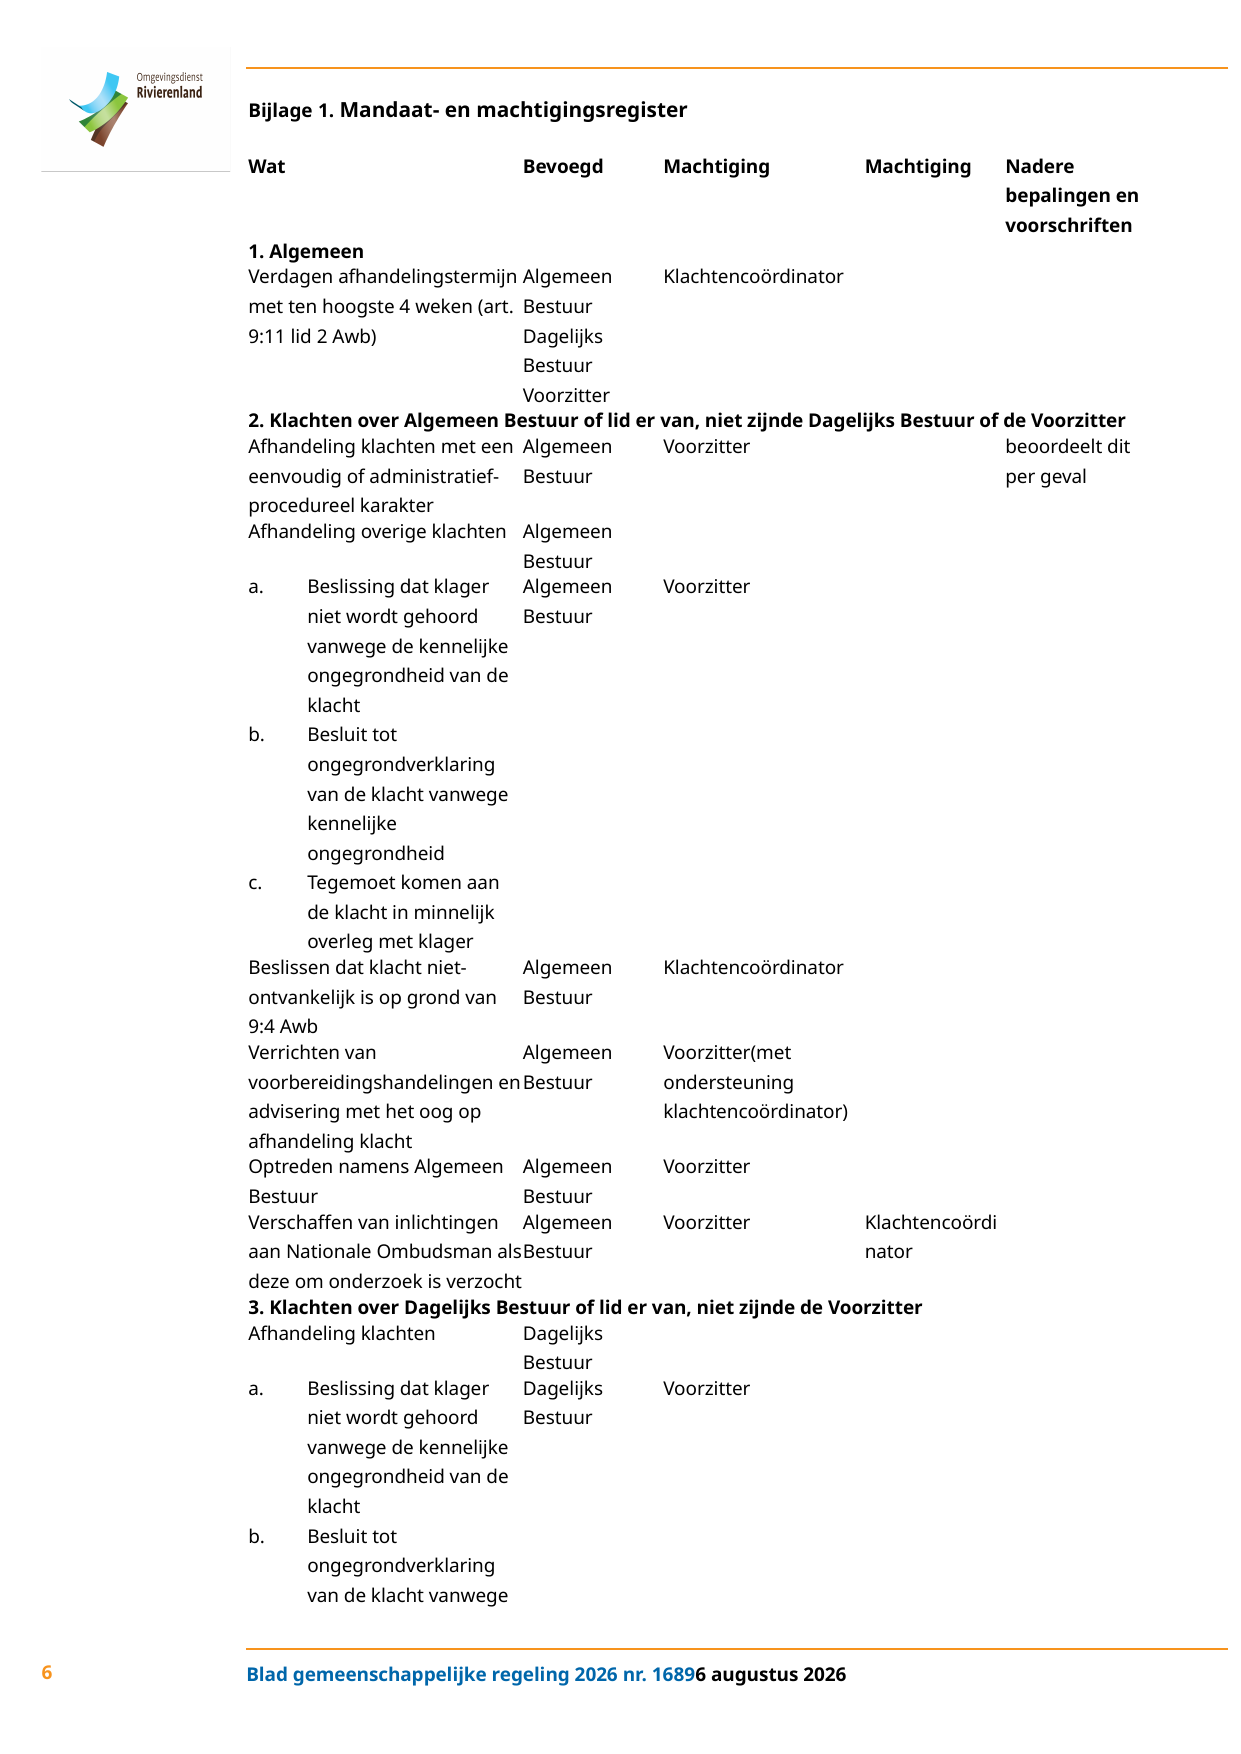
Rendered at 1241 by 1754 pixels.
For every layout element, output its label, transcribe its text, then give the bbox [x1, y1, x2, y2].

table_cell Voorzitter [663, 1209, 864, 1294]
table_header Machtiging [865, 153, 1005, 238]
table_cell Klachtencoördinator [663, 264, 864, 408]
table_cell 3. Klachten over Dagelijks Bestuur of lid er van, niet zijnde de Voorzitter [248, 1294, 1152, 1320]
table_cell Beslissen dat klacht niet-ontvankelijk is op grond van 9:4 Awb [248, 954, 523, 1039]
table_cell Dagelijks Bestuur [523, 1320, 663, 1375]
table_cell [1005, 518, 1152, 574]
table_header Nadere bepalingen en voorschriften [1005, 153, 1152, 238]
table_cell 2. Klachten over Algemeen Bestuur of lid er van, niet zijnde Dagelijks Bestuur of de Voorzitter [248, 408, 1152, 433]
table_cell Algemeen Bestuur [523, 518, 663, 574]
table_cell 1. Algemeen [248, 238, 1152, 264]
table_cell [865, 434, 1005, 518]
table_cell [1005, 264, 1152, 408]
table_header Machtiging [663, 153, 864, 238]
table_cell [865, 518, 1005, 574]
table_cell Verdagen afhandelingstermijn met ten hoogste 4 weken (art. 9:11 lid 2 Awb) [248, 264, 523, 408]
table_cell Verrichten van voorbereidingshandelingen en advisering met het oog op afhandeling klacht [248, 1039, 523, 1154]
table_cell Algemeen Bestuur [523, 434, 663, 518]
table_cell Klachtencoördinator [663, 954, 864, 1039]
table_cell Verschaffen van inlichtingen aan Nationale Ombudsman als deze om onderzoek is verzocht [248, 1209, 523, 1294]
table_cell Algemeen Bestuur [523, 1209, 663, 1294]
table_cell Beslissing dat klager niet wordt gehoord vanwege de kennelijke ongegrondheid van de klacht Besluit tot ongegrondverklaring van de klacht vanwege [248, 1375, 523, 1608]
table_cell Dagelijks Bestuur [523, 1375, 663, 1608]
table_cell [1005, 574, 1152, 954]
table_cell Algemeen Bestuur [523, 574, 663, 954]
table_cell [1005, 1320, 1152, 1375]
table_cell [1005, 1209, 1152, 1294]
table_cell [865, 574, 1005, 954]
table_cell Afhandeling overige klachten [248, 518, 523, 574]
table_cell [865, 954, 1005, 1039]
table_cell Optreden namens Algemeen Bestuur [248, 1154, 523, 1209]
table_cell beoordeelt dit per geval [1005, 434, 1152, 518]
table_header Bevoegd [523, 153, 663, 238]
text Bijlage 1. Mandaat- en machtigingsregister [248, 95, 1152, 123]
table_cell Algemeen Bestuur [523, 1039, 663, 1154]
table_cell Voorzitter [663, 1154, 864, 1209]
table_cell Beslissing dat klager niet wordt gehoord vanwege de kennelijke ongegrondheid van de klacht Besluit tot ongegrondverklaring van de klacht vanwege kennelijke ongegrondheid Tegemoet komen aan de klacht in minnelijk overleg met klager [248, 574, 523, 954]
table_cell [865, 1375, 1005, 1608]
table_cell Klachtencoördinator [865, 1209, 1005, 1294]
table_cell [663, 1320, 864, 1375]
table_cell Voorzitter [663, 1375, 864, 1608]
table_cell Voorzitter [663, 434, 864, 518]
table_cell Algemeen Bestuur [523, 954, 663, 1039]
table_cell [865, 1039, 1005, 1154]
table_cell [1005, 1154, 1152, 1209]
table_cell Algemeen Bestuur [523, 1154, 663, 1209]
table_cell [1005, 1375, 1152, 1608]
table_cell [865, 1320, 1005, 1375]
table_cell [865, 264, 1005, 408]
table_cell Voorzitter(met ondersteuning klachtencoördinator) [663, 1039, 864, 1154]
table_cell Voorzitter [663, 574, 864, 954]
picture [41, 47, 231, 172]
table_cell Algemeen Bestuur Dagelijks Bestuur Voorzitter [523, 264, 663, 408]
table_header Wat [248, 153, 523, 238]
table_cell [1005, 954, 1152, 1039]
table_cell Afhandeling klachten met een eenvoudig of administratief-procedureel karakter [248, 434, 523, 518]
table_cell Afhandeling klachten [248, 1320, 523, 1375]
table_cell [1005, 1039, 1152, 1154]
table_cell [865, 1154, 1005, 1209]
table_cell [663, 518, 864, 574]
